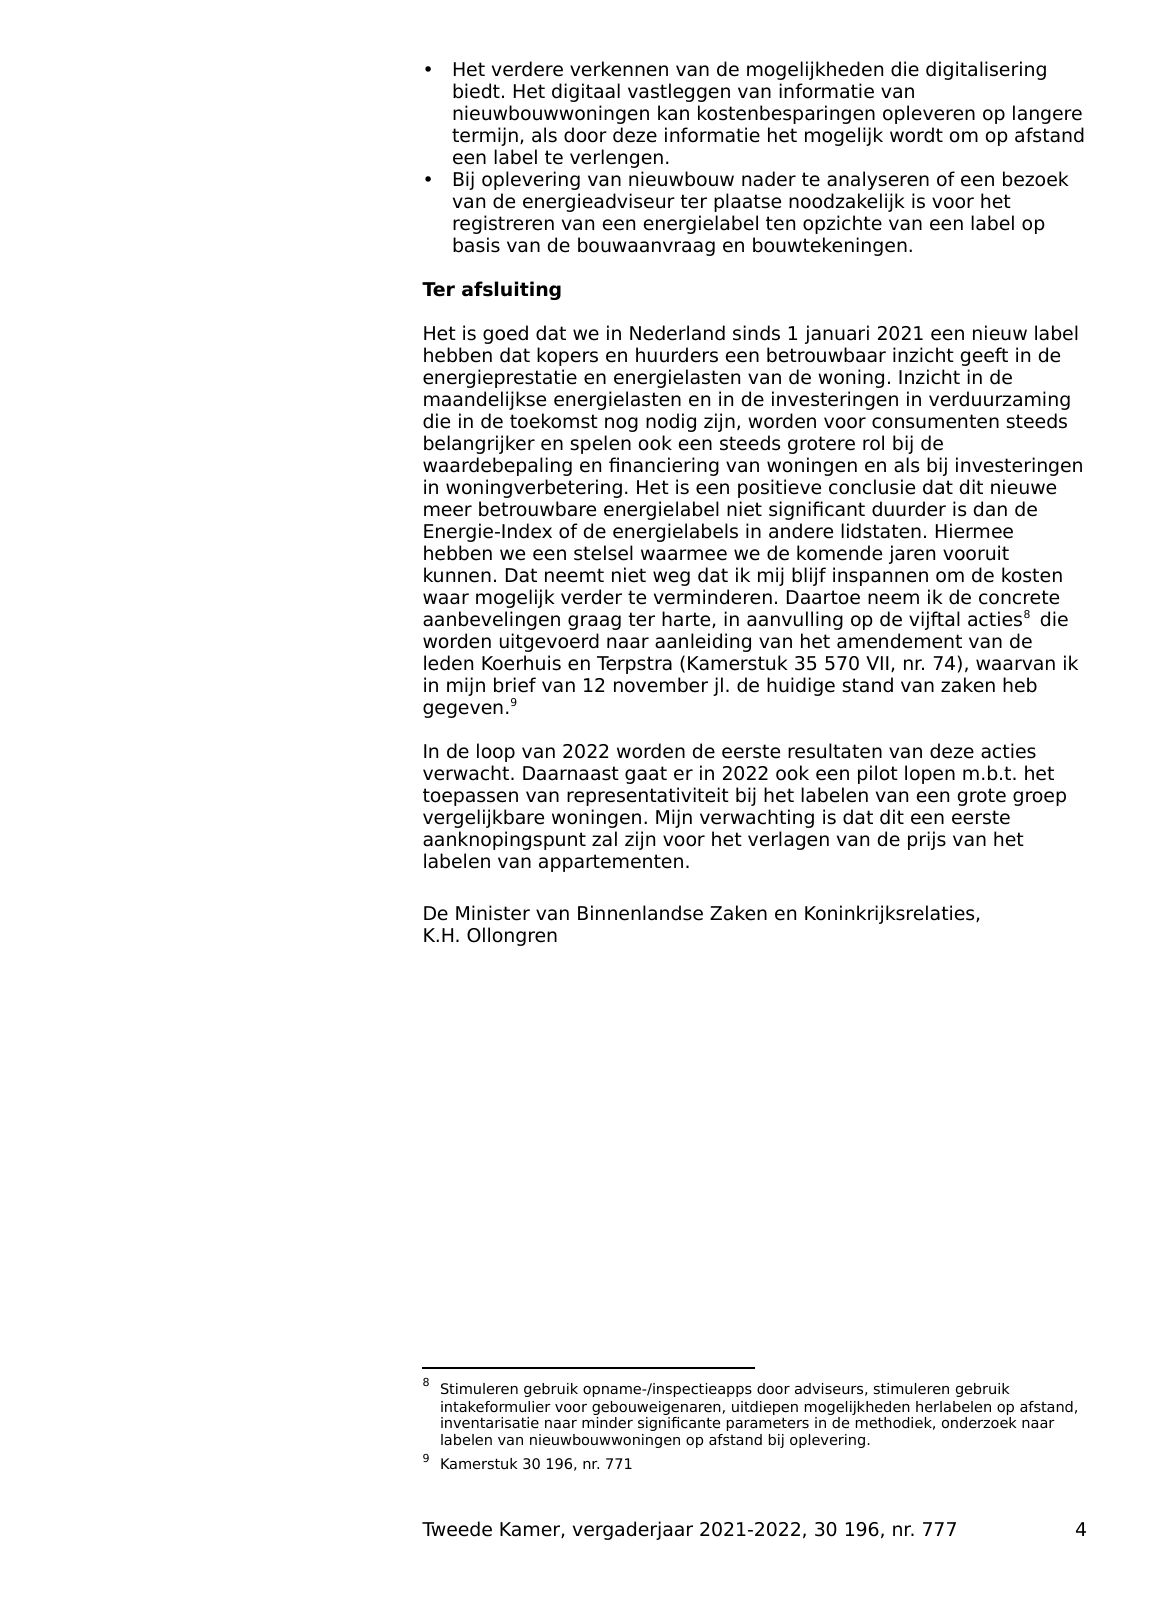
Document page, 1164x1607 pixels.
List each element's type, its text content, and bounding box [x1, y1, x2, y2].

text Het is goed dat we in Nederland sinds 1 januari 2021 een nieuw label hebben dat kopers en huurders een betrouwbaar inzicht geeft in de energieprestatie en energielasten van de woning. Inzicht in de maandelijkse energielasten en in de investeringen in verduurzaming die in de toekomst nog nodig zijn, worden voor consumenten steeds belangrijker en spelen ook een steeds grotere rol bij de waardebepaling en financiering van woningen en als bij investeringen in woningverbetering. Het is een positieve conclusie dat dit nieuwe meer betrouwbare energielabel niet significant duurder is dan de Energie-Index of de energielabels in andere lidstaten. Hiermee hebben we een stelsel waarmee we de komende jaren vooruit kunnen. Dat neemt niet weg dat ik mij blijf inspannen om de kosten waar mogelijk verder te verminderen. Daartoe neem ik de concrete aanbevelingen graag ter harte, in aanvulling op de vijftal acties die worden uitgevoerd naar aanleiding van het amendement van de leden Koerhuis en Terpstra (Kamerstuk 35 570 VII, nr. 74), waarvan ik in mijn brief van 12 november jl. de huidige stand van zaken heb gegeven. [422, 323, 1087, 719]
text Stimuleren gebruik opname-/inspectieapps door adviseurs, stimuleren gebruik intakeformulier voor gebouweigenaren, uitdiepen mogelijkheden herlabelen op afstand, inventarisatie naar minder significante parameters in de methodiek, onderzoek naar labelen van nieuwbouwwoningen op afstand bij oplevering. [422, 1377, 1087, 1449]
text • Het verdere verkennen van de mogelijkheden die digitalisering biedt. Het digitaal vastleggen van informatie van nieuwbouwwoningen kan kostenbesparingen opleveren op langere termijn, als door deze informatie het mogelijk wordt om op afstand een label te verlengen. [422, 59, 1087, 169]
text • Bij oplevering van nieuwbouw nader te analyseren of een bezoek van de energieadviseur ter plaatse noodzakelijk is voor het registreren van een energielabel ten opzichte van een label op basis van de bouwaanvraag en bouwtekeningen. [422, 169, 1087, 257]
subtitle Ter afsluiting [422, 279, 1087, 301]
text De Minister van Binnenlandse Zaken en Koninkrijksrelaties, K.H. Ollongren [422, 903, 1087, 947]
text In de loop van 2022 worden de eerste resultaten van deze acties verwacht. Daarnaast gaat er in 2022 ook een pilot lopen m.b.t. het toepassen van representativiteit bij het labelen van een grote groep vergelijkbare woningen. Mijn verwachting is dat dit een eerste aanknopingspunt zal zijn voor het verlagen van de prijs van het labelen van appartementen. [422, 741, 1087, 873]
text Kamerstuk 30 196, nr. 771 [422, 1452, 1087, 1474]
